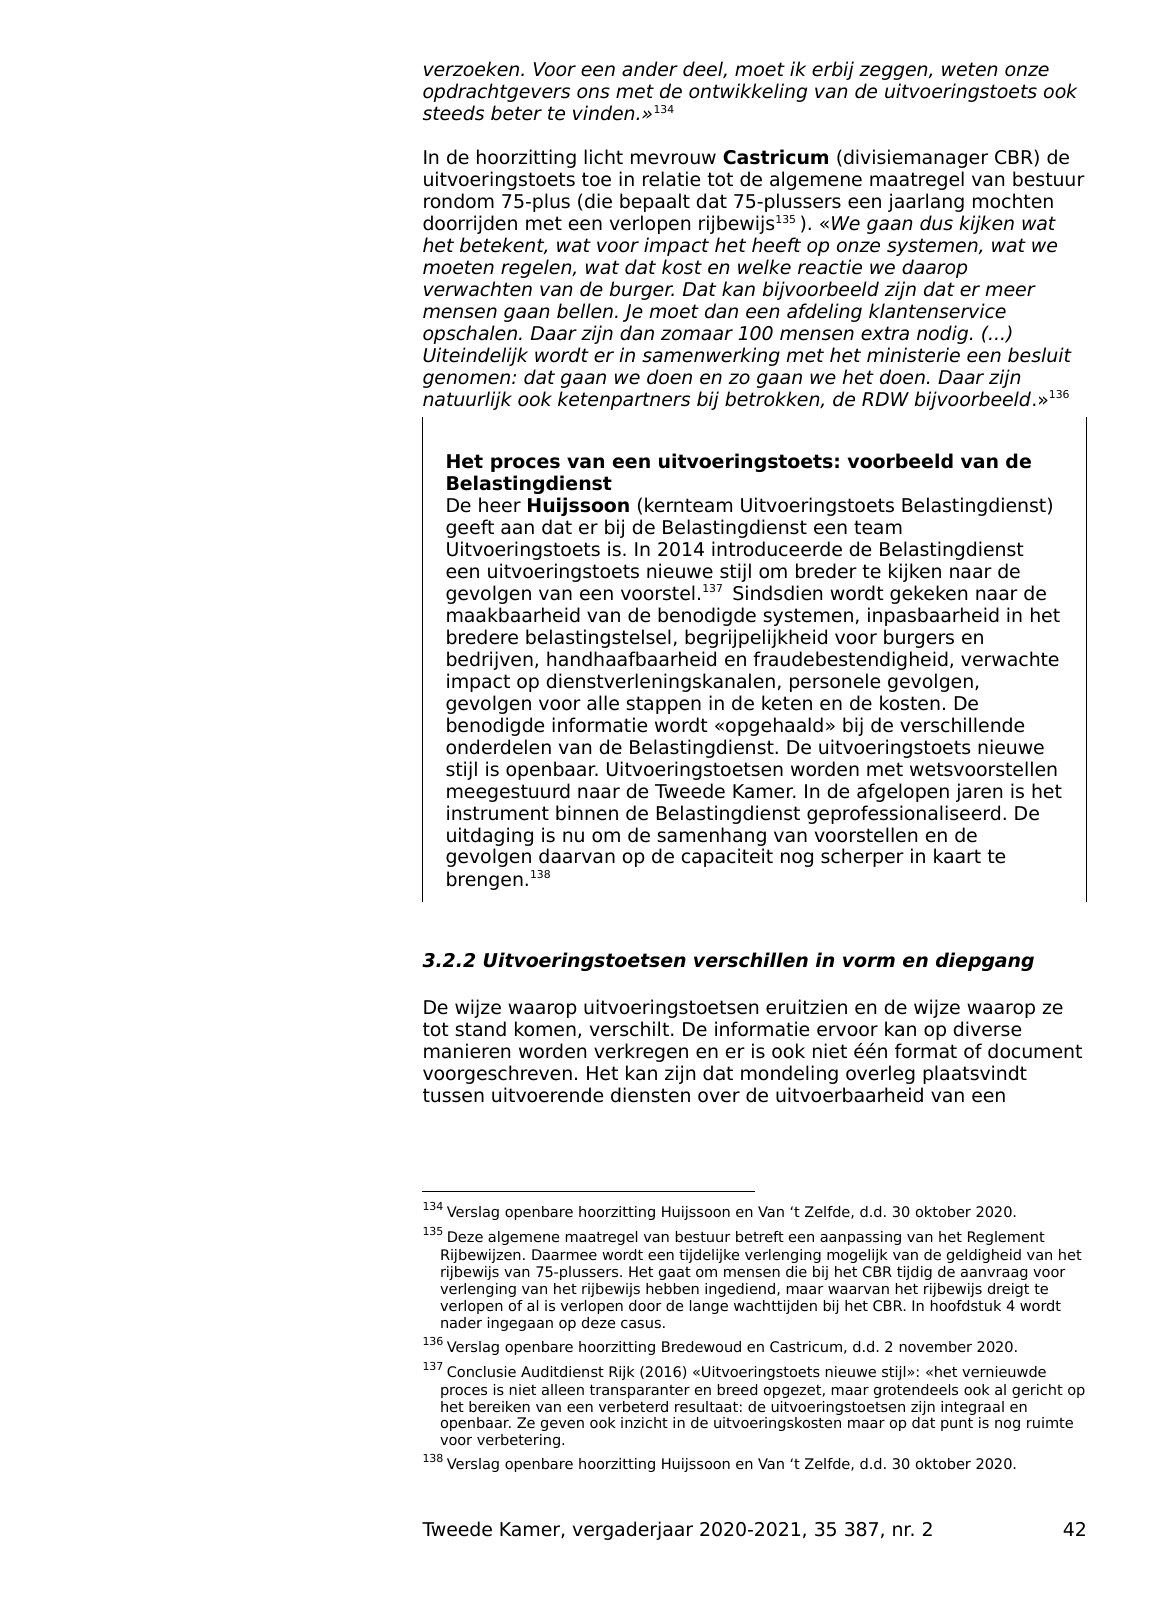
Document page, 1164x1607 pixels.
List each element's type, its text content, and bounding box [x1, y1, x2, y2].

text Verslag openbare hoorzitting Bredewoud en Castricum, d.d. 2 november 2020. [422, 1335, 1087, 1357]
text Verslag openbare hoorzitting Huijssoon en Van ‘t Zelfde, d.d. 30 oktober 2020. [422, 1200, 1087, 1222]
table_header Het proces van een uitvoeringstoets: voorbeeld van de Belastingdienst De heer Huijssoon (kernteam Uitvoeringstoets Belastingdienst) geeft aan dat er bij de Belastingdienst een team Uitvoeringstoets is. In 2014 introduceerde de Belastingdienst een uitvoeringstoets nieuwe stijl om breder te kijken naar de gevolgen van een voorstel. Sindsdien wordt gekeken naar de maakbaarheid van de benodigde systemen, inpasbaarheid in het bredere belastingstelsel, begrijpelijkheid voor burgers en bedrijven, handhaafbaarheid en fraudebestendigheid, verwachte impact op dienstverleningskanalen, personele gevolgen, gevolgen voor alle stappen in de keten en de kosten. De benodigde informatie wordt «opgehaald» bij de verschillende onderdelen van de Belastingdienst. De uitvoeringstoets nieuwe stijl is openbaar. Uitvoeringstoetsen worden met wetsvoorstellen meegestuurd naar de Tweede Kamer. In de afgelopen jaren is het instrument binnen de Belastingdienst geprofessionaliseerd. De uitdaging is nu om de samenhang van voorstellen en de gevolgen daarvan op de capaciteit nog scherper in kaart te brengen. [423, 417, 1086, 902]
subtitle 3.2.2 Uitvoeringstoetsen verschillen in vorm en diepgang [422, 950, 1087, 972]
text De wijze waarop uitvoeringstoetsen eruitzien en de wijze waarop ze tot stand komen, verschilt. De informatie ervoor kan op diverse manieren worden verkregen en er is ook niet één format of document voorgeschreven. Het kan zijn dat mondeling overleg plaatsvindt tussen uitvoerende diensten over de uitvoerbaarheid van een [422, 997, 1087, 1107]
text In de hoorzitting licht mevrouw Castricum (divisiemanager CBR) de uitvoeringstoets toe in relatie tot de algemene maatregel van bestuur rondom 75-plus (die bepaalt dat 75-plussers een jaarlang mochten doorrijden met een verlopen rijbewijs). «We gaan dus kijken wat het betekent, wat voor impact het heeft op onze systemen, wat we moeten regelen, wat dat kost en welke reactie we daarop verwachten van de burger. Dat kan bijvoorbeeld zijn dat er meer mensen gaan bellen. Je moet dan een afdeling klantenservice opschalen. Daar zijn dan zomaar 100 mensen extra nodig. (...) Uiteindelijk wordt er in samenwerking met het ministerie een besluit genomen: dat gaan we doen en zo gaan we het doen. Daar zijn natuurlijk ook ketenpartners bij betrokken, de RDW bijvoorbeeld.» [422, 147, 1087, 411]
text verzoeken. Voor een ander deel, moet ik erbij zeggen, weten onze opdrachtgevers ons met de ontwikkeling van de uitvoeringstoets ook steeds beter te vinden.» [422, 59, 1087, 125]
text Deze algemene maatregel van bestuur betreft een aanpassing van het Reglement Rijbewijzen. Daarmee wordt een tijdelijke verlenging mogelijk van de geldigheid van het rijbewijs van 75-plussers. Het gaat om mensen die bij het CBR tijdig de aanvraag voor verlenging van het rijbewijs hebben ingediend, maar waarvan het rijbewijs dreigt te verlopen of al is verlopen door de lange wachttijden bij het CBR. In hoofdstuk 4 wordt nader ingegaan op deze casus. [422, 1225, 1087, 1332]
